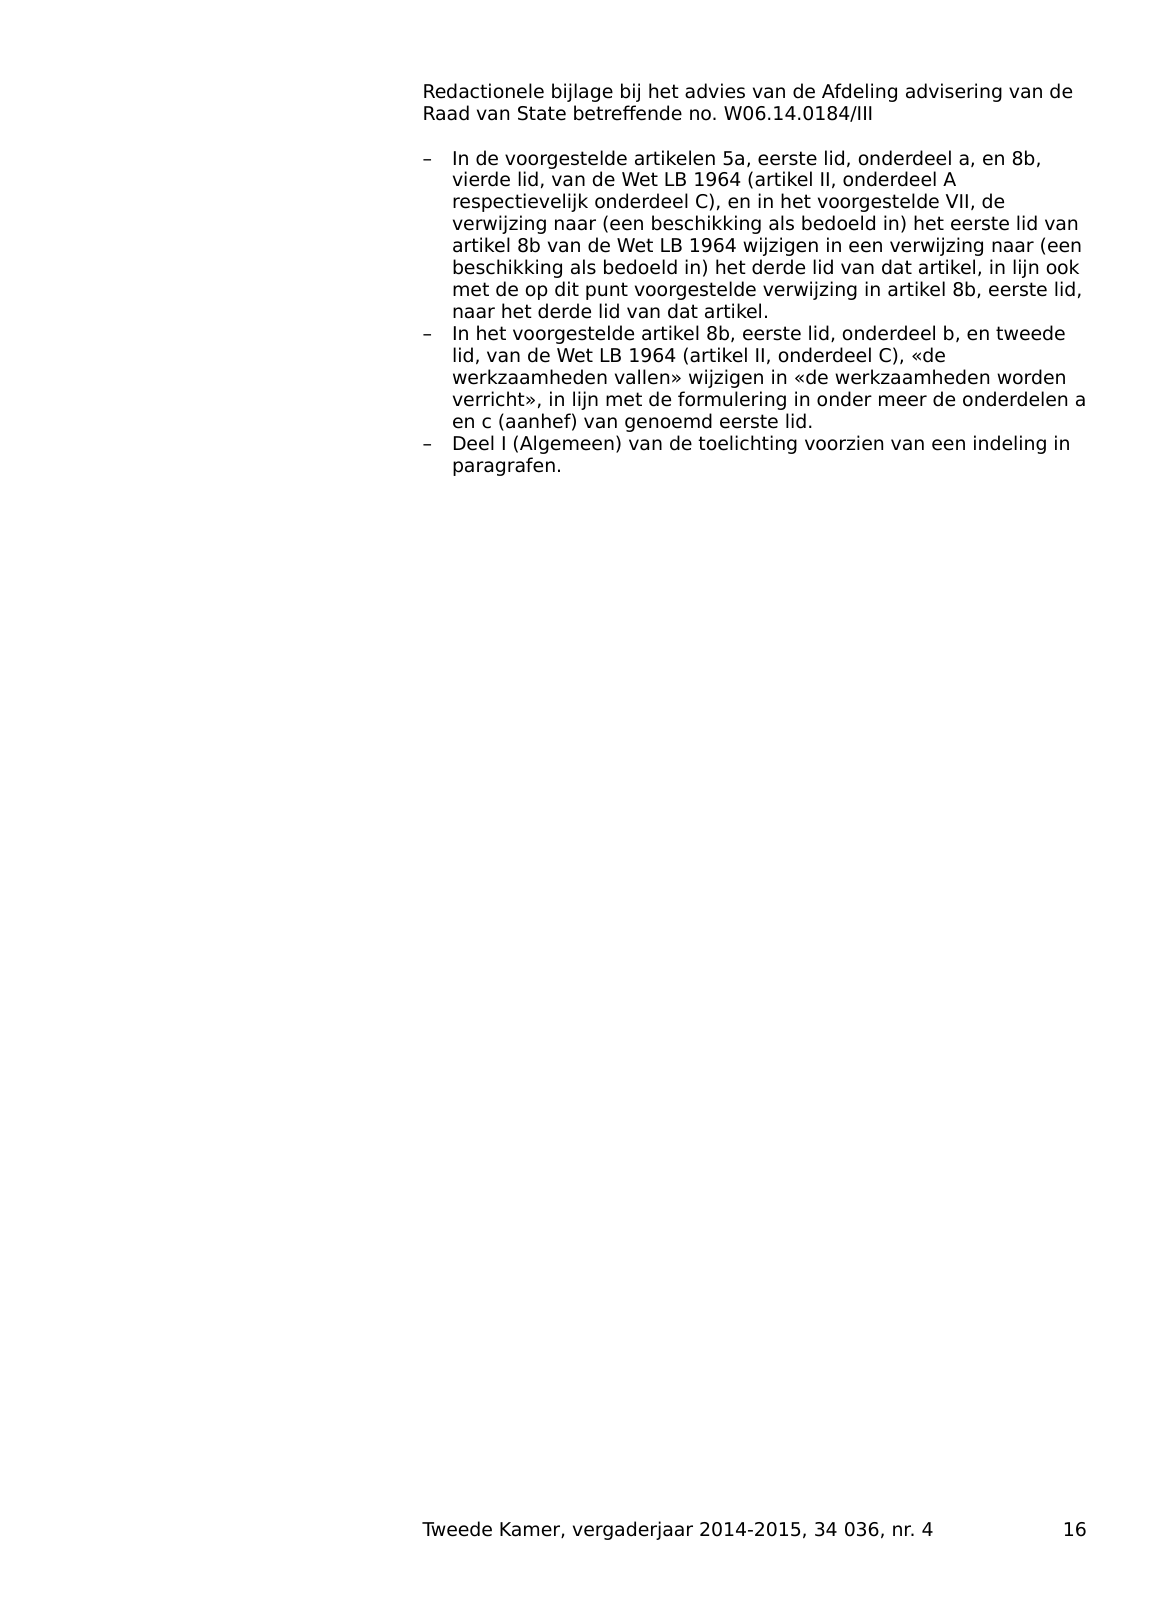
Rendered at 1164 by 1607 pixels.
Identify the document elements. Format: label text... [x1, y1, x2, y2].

text – Deel I (Algemeen) van de toelichting voorzien van een indeling in paragrafen. [422, 433, 1087, 477]
text – In het voorgestelde artikel 8b, eerste lid, onderdeel b, en tweede lid, van de Wet LB 1964 (artikel II, onderdeel C), «de werkzaamheden vallen» wijzigen in «de werkzaamheden worden verricht», in lijn met de formulering in onder meer de onderdelen a en c (aanhef) van genoemd eerste lid. [422, 323, 1087, 433]
text Redactionele bijlage bij het advies van de Afdeling advisering van de Raad van State betreffende no. W06.14.0184/III [422, 81, 1087, 125]
text – In de voorgestelde artikelen 5a, eerste lid, onderdeel a, en 8b, vierde lid, van de Wet LB 1964 (artikel II, onderdeel A respectievelijk onderdeel C), en in het voorgestelde VII, de verwijzing naar (een beschikking als bedoeld in) het eerste lid van artikel 8b van de Wet LB 1964 wijzigen in een verwijzing naar (een beschikking als bedoeld in) het derde lid van dat artikel, in lijn ook met de op dit punt voorgestelde verwijzing in artikel 8b, eerste lid, naar het derde lid van dat artikel. [422, 147, 1087, 323]
